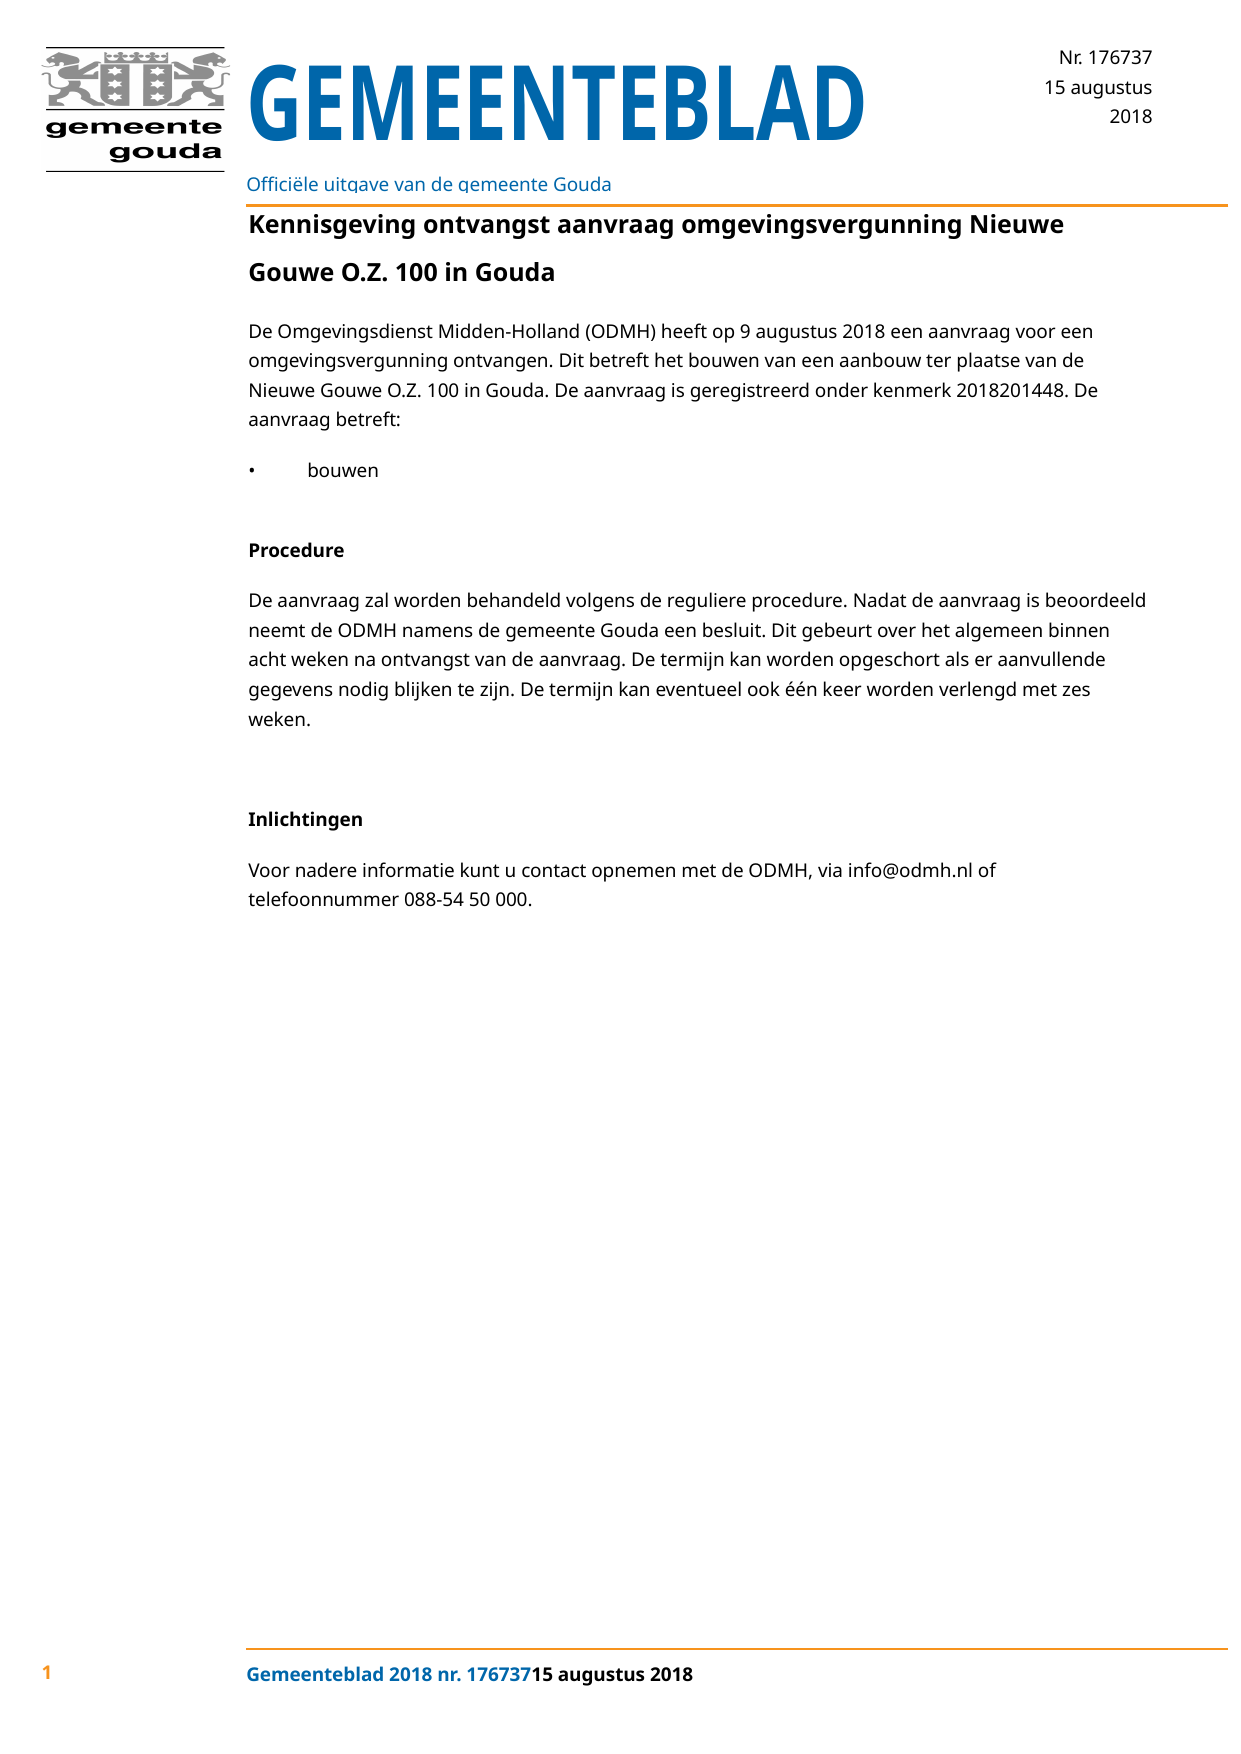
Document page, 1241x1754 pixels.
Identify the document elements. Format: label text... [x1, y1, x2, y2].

picture [41, 47, 231, 172]
text Kennisgeving ontvangst aanvraag omgevingsvergunning Nieuwe Gouwe O.Z. 100 in Gouda [248, 207, 1152, 288]
text Procedure [248, 537, 1152, 563]
list bouwen [248, 457, 1152, 483]
text De Omgevingsdienst Midden-Holland (ODMH) heeft op 9 augustus 2018 een aanvraag voor een omgevingsvergunning ontvangen. Dit betreft het bouwen van een aanbouw ter plaatse van de Nieuwe Gouwe O.Z. 100 in Gouda. De aanvraag is geregistreerd onder kenmerk 2018201448. De aanvraag betreft: [248, 318, 1152, 432]
text De aanvraag zal worden behandeld volgens de reguliere procedure. Nadat de aanvraag is beoordeeld neemt de ODMH namens de gemeente Gouda een besluit. Dit gebeurt over het algemeen binnen acht weken na ontvangst van de aanvraag. De termijn kan worden opgeschort als er aanvullende gegevens nodig blijken te zijn. De termijn kan eventueel ook één keer worden verlengd met zes weken. [248, 587, 1152, 732]
text Inlichtingen [248, 807, 1152, 832]
text Voor nadere informatie kunt u contact opnemen met de ODMH, via info@odmh.nl of telefoonnummer 088-54 50 000. [248, 857, 1152, 912]
